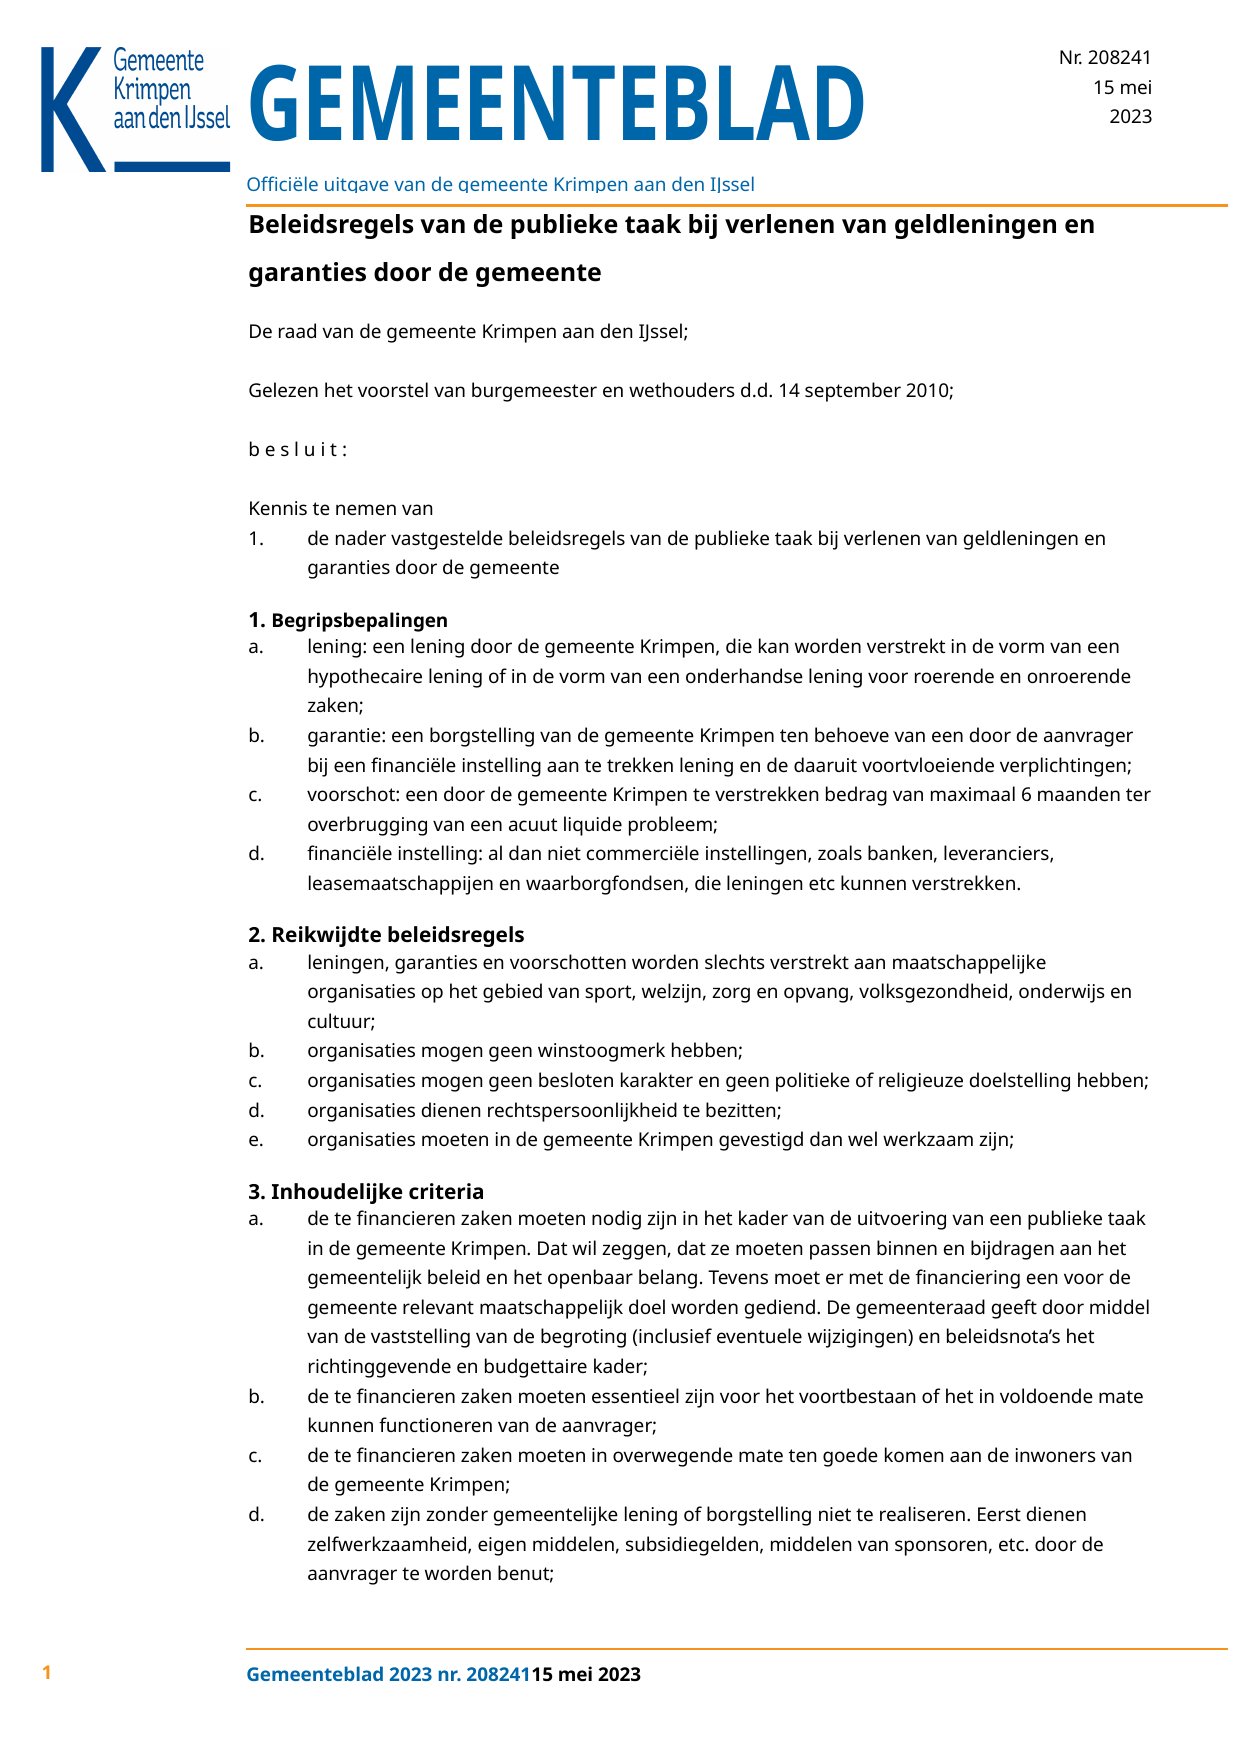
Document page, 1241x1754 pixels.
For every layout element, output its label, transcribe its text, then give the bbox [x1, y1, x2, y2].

list garantie: een borgstelling van de gemeente Krimpen ten behoeve van een door de aanvrager bij een financiële instelling aan te trekken lening en de daaruit voortvloeiende verplichtingen; [248, 722, 1152, 777]
list leningen, garanties en voorschotten worden slechts verstrekt aan maatschappelijke organisaties op het gebied van sport, welzijn, zorg en opvang, volksgezondheid, onderwijs en cultuur; [248, 949, 1152, 1034]
list de te financieren zaken moeten nodig zijn in het kader van de uitvoering van een publieke taak in de gemeente Krimpen. Dat wil zeggen, dat ze moeten passen binnen en bijdragen aan het gemeentelijk beleid en het openbaar belang. Tevens moet er met de financiering een voor de gemeente relevant maatschappelijk doel worden gediend. De gemeenteraad geeft door middel van de vaststelling van de begroting (inclusief eventuele wijzigingen) en beleidsnota’s het richtinggevende en budgettaire kader; [248, 1205, 1152, 1379]
list de nader vastgestelde beleidsregels van de publieke taak bij verlenen van geldleningen en garanties door de gemeente [248, 525, 1152, 580]
list organisaties dienen rechtspersoonlijkheid te bezitten; [248, 1097, 1152, 1123]
list organisaties moeten in de gemeente Krimpen gevestigd dan wel werkzaam zijn; [248, 1126, 1152, 1152]
text 3. Inhoudelijke criteria [248, 1177, 1152, 1205]
text 2. Reikwijdte beleidsregels [248, 921, 1152, 949]
list de te financieren zaken moeten in overwegende mate ten goede komen aan de inwoners van de gemeente Krimpen; [248, 1442, 1152, 1497]
list organisaties mogen geen winstoogmerk hebben; [248, 1038, 1152, 1063]
text 1. Begripsbepalingen [248, 605, 1152, 633]
picture [41, 47, 231, 172]
text Gelezen het voorstel van burgemeester en wethouders d.d. 14 september 2010; [248, 377, 1152, 403]
list de zaken zijn zonder gemeentelijke lening of borgstelling niet te realiseren. Eerst dienen zelfwerkzaamheid, eigen middelen, subsidiegelden, middelen van sponsoren, etc. door de aanvrager te worden benut; [248, 1501, 1152, 1586]
text De raad van de gemeente Krimpen aan den IJssel; [248, 318, 1152, 344]
list financiële instelling: al dan niet commerciële instellingen, zoals banken, leveranciers, leasemaatschappijen en waarborgfondsen, die leningen etc kunnen verstrekken. [248, 841, 1152, 896]
text b e s l u i t : [248, 436, 1152, 462]
list organisaties mogen geen besloten karakter en geen politieke of religieuze doelstelling hebben; [248, 1067, 1152, 1093]
text Kennis te nemen van [248, 495, 1152, 521]
text Beleidsregels van de publieke taak bij verlenen van geldleningen en garanties door de gemeente [248, 207, 1152, 288]
list voorschot: een door de gemeente Krimpen te verstrekken bedrag van maximaal 6 maanden ter overbrugging van een acuut liquide probleem; [248, 781, 1152, 837]
list de te financieren zaken moeten essentieel zijn voor het voortbestaan of het in voldoende mate kunnen functioneren van de aanvrager; [248, 1383, 1152, 1438]
list lening: een lening door de gemeente Krimpen, die kan worden verstrekt in de vorm van een hypothecaire lening of in de vorm van een onderhandse lening voor roerende en onroerende zaken; [248, 633, 1152, 718]
